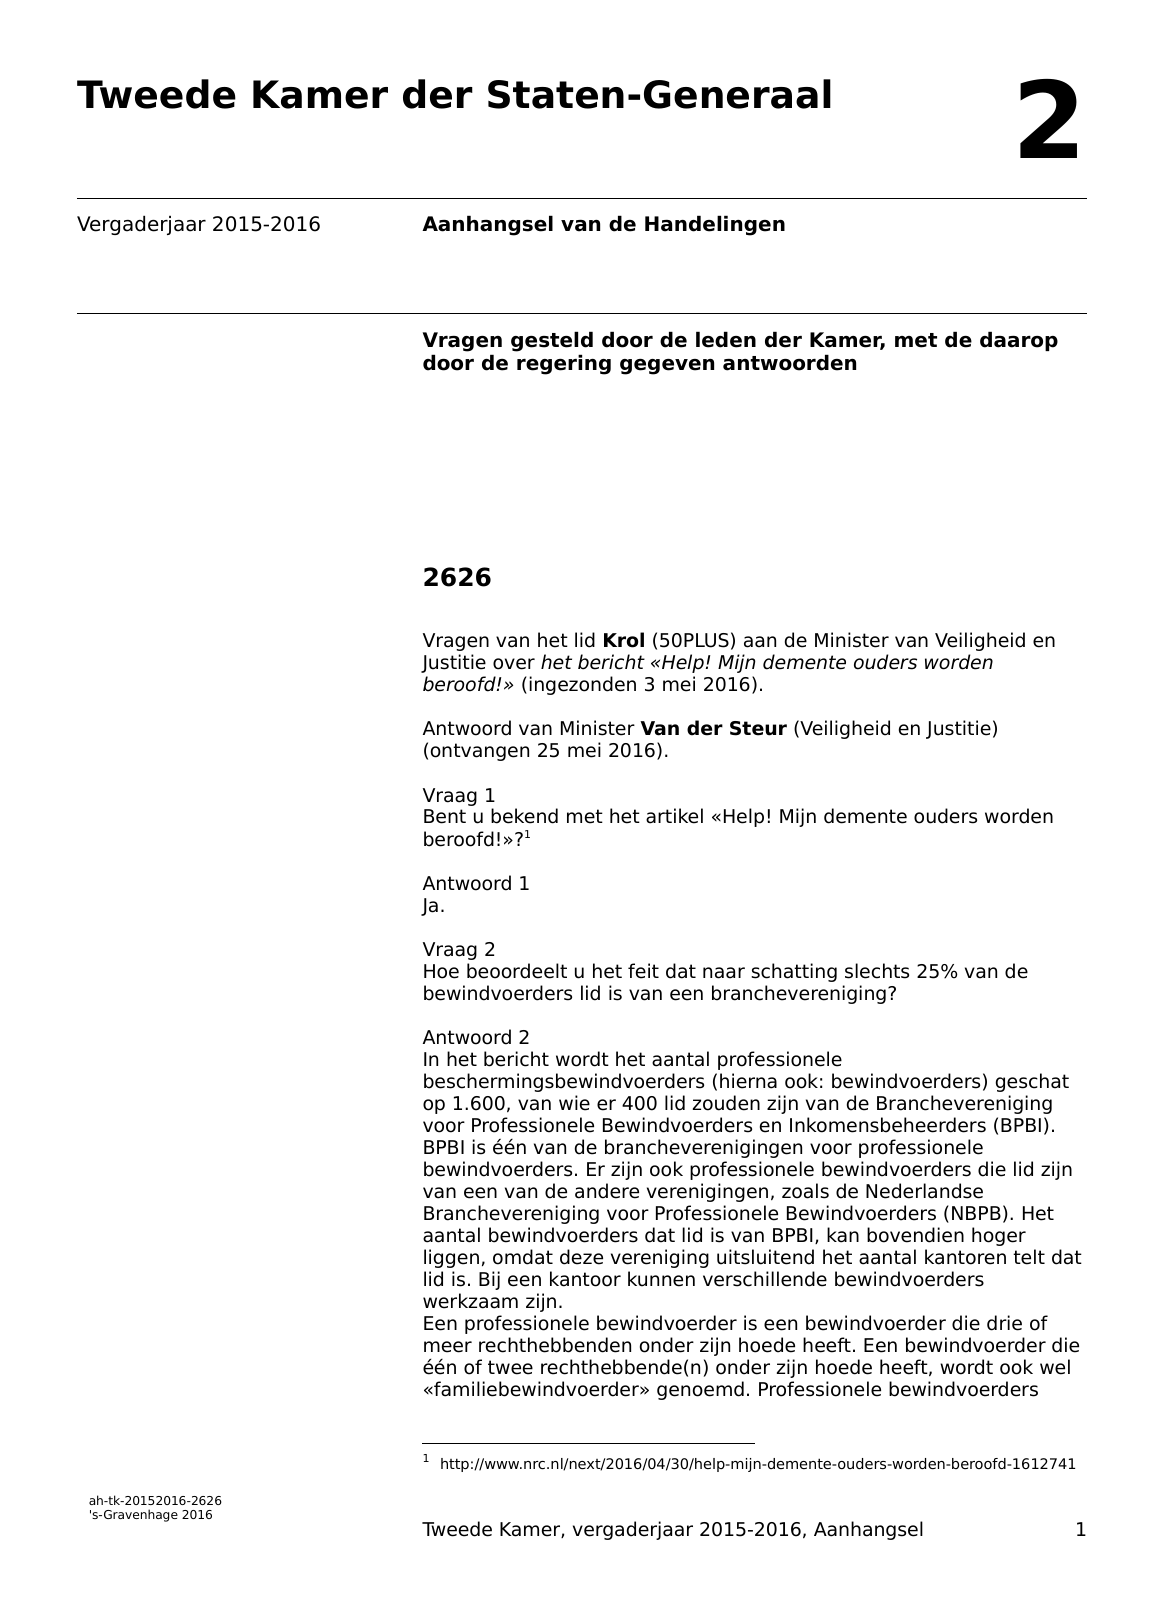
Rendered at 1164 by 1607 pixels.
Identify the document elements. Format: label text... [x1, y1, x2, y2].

table_cell Aanhangsel van de Handelingen [422, 199, 1087, 313]
text Bent u bekend met het artikel «Help! Mijn demente ouders worden beroofd!»? [422, 806, 1087, 850]
text Antwoord 1 [422, 873, 1087, 894]
table_header 2 [886, 59, 1087, 198]
table_cell Vragen gesteld door de leden der Kamer, met de daarop door de regering gegeven antwoorden [422, 314, 1087, 375]
text 's-Gravenhage 2016 [88, 1508, 323, 1522]
text Vraag 2 [422, 939, 1087, 961]
text Hoe beoordeelt u het feit dat naar schatting slechts 25% van de bewindvoerders lid is van een branchevereniging? [422, 961, 1087, 1005]
text 2626 [422, 563, 1087, 592]
text Ja. [422, 894, 1087, 917]
text Een professionele bewindvoerder is een bewindvoerder die drie of meer rechthebbenden onder zijn hoede heeft. Een bewindvoerder die één of twee rechthebbende(n) onder zijn hoede heeft, wordt ook wel «familiebewindvoerder» genoemd. Professionele bewindvoerders [422, 1313, 1087, 1401]
table_cell Vergaderjaar 2015-2016 [77, 199, 422, 313]
text Antwoord van Minister Van der Steur (Veiligheid en Justitie) (ontvangen 25 mei 2016). [422, 718, 1087, 762]
text ah-tk-20152016-2626 [88, 1494, 323, 1508]
text Antwoord 2 [422, 1027, 1087, 1049]
table_header Tweede Kamer der Staten-Generaal [77, 59, 886, 198]
text Vragen van het lid Krol (50PLUS) aan de Minister van Veiligheid en Justitie over het bericht «Help! Mijn demente ouders worden beroofd!» (ingezonden 3 mei 2016). [422, 630, 1087, 696]
text http://www.nrc.nl/next/2016/04/30/help-mijn-demente-ouders-worden-beroofd-1612741 [422, 1452, 1087, 1474]
text In het bericht wordt het aantal professionele beschermingsbewindvoerders (hierna ook: bewindvoerders) geschat op 1.600, van wie er 400 lid zouden zijn van de Branchevereniging voor Professionele Bewindvoerders en Inkomensbeheerders (BPBI). BPBI is één van de brancheverenigingen voor professionele bewindvoerders. Er zijn ook professionele bewindvoerders die lid zijn van een van de andere verenigingen, zoals de Nederlandse Branchevereniging voor Professionele Bewindvoerders (NBPB). Het aantal bewindvoerders dat lid is van BPBI, kan bovendien hoger liggen, omdat deze vereniging uitsluitend het aantal kantoren telt dat lid is. Bij een kantoor kunnen verschillende bewindvoerders werkzaam zijn. [422, 1049, 1087, 1313]
table_cell [77, 314, 422, 375]
text Vraag 1 [422, 784, 1087, 806]
